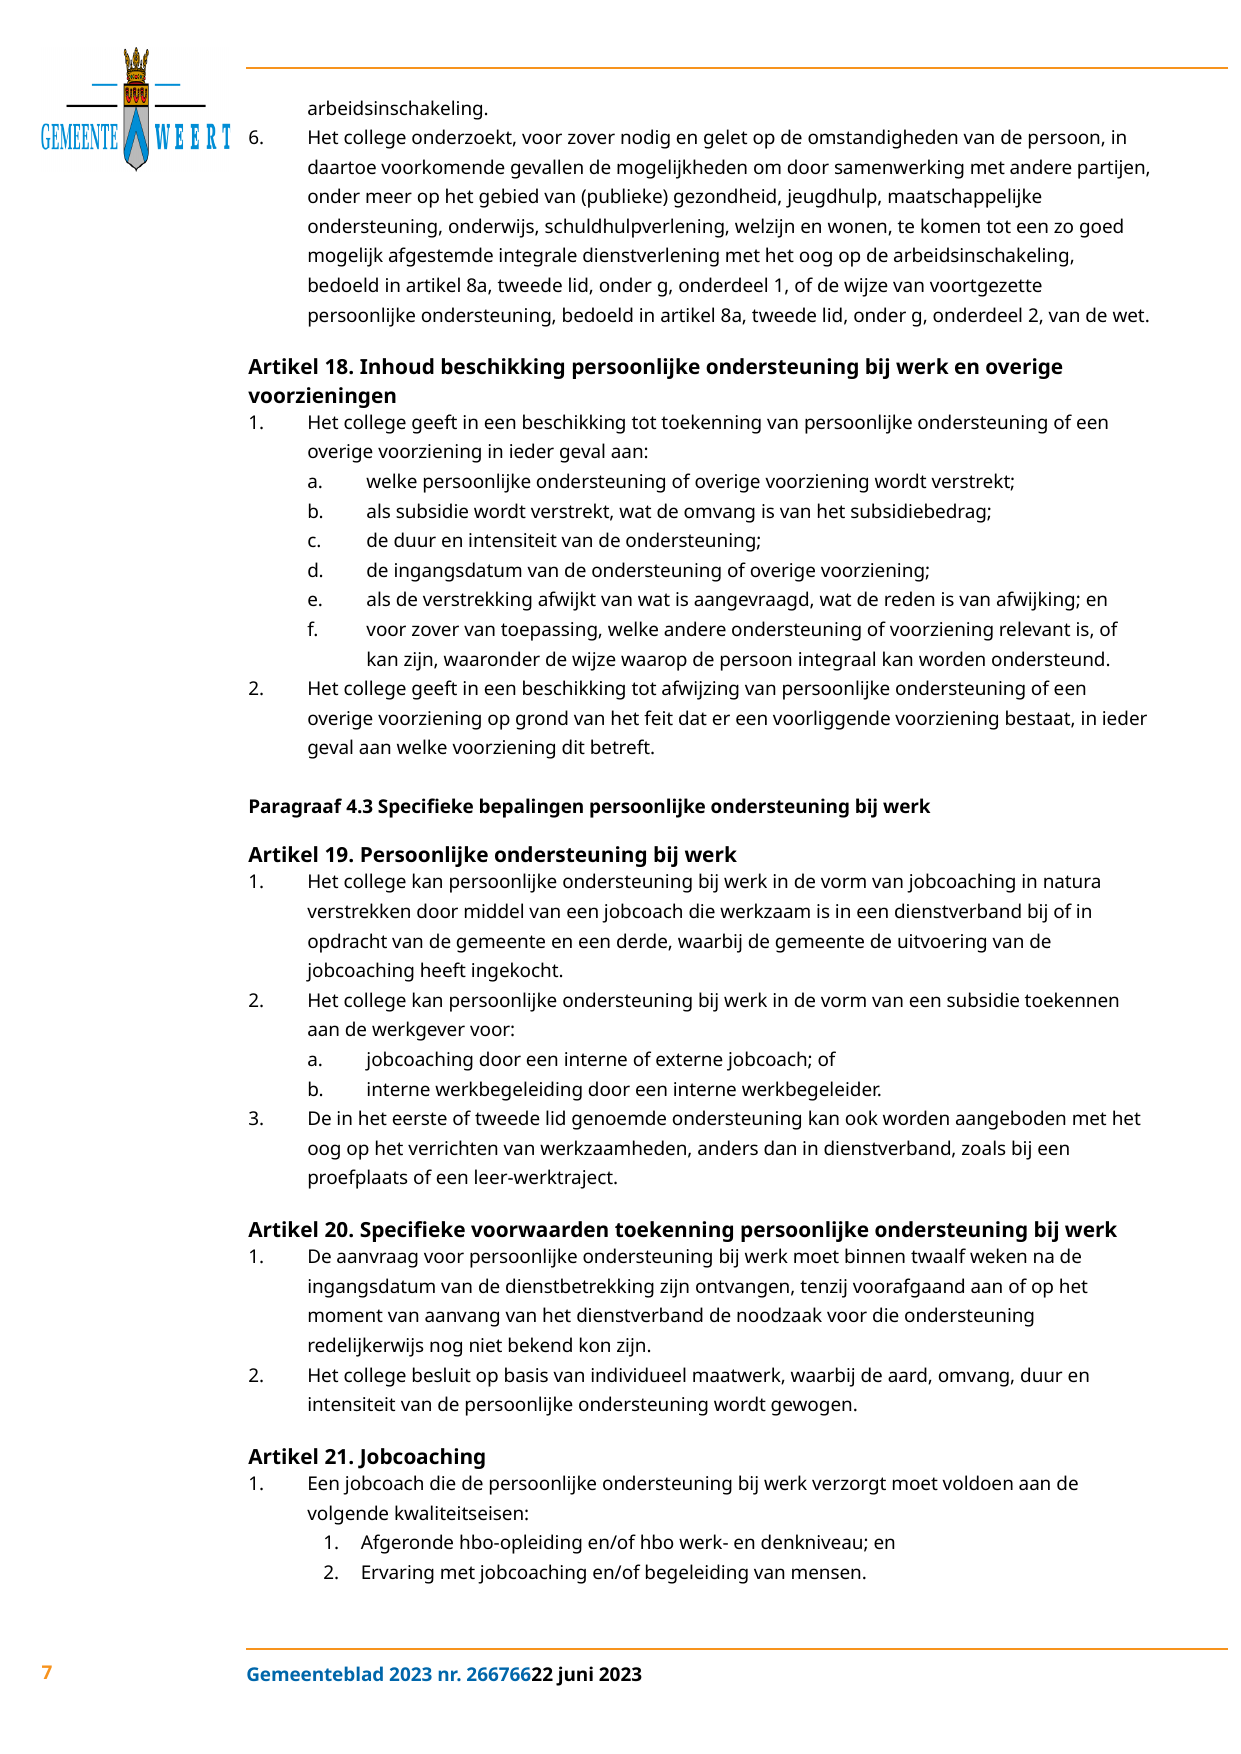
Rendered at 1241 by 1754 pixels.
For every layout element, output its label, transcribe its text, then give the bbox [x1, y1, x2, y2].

text Artikel 21. Jobcoaching [248, 1442, 1152, 1470]
list als subsidie wordt verstrekt, wat de omvang is van het subsidiebedrag; [307, 498, 1152, 524]
list Het college onderzoekt, voor zover nodig en gelet op de omstandigheden van de persoon, in daartoe voorkomende gevallen de mogelijkheden om door samenwerking met andere partijen, onder meer op het gebied van (publieke) gezondheid, jeugdhulp, maatschappelijke ondersteuning, onderwijs, schuldhulpverlening, welzijn en wonen, te komen tot een zo goed mogelijk afgestemde integrale dienstverlening met het oog op de arbeidsinschakeling, bedoeld in artikel 8a, tweede lid, onder g, onderdeel 1, of de wijze van voortgezette persoonlijke ondersteuning, bedoeld in artikel 8a, tweede lid, onder g, onderdeel 2, van de wet. [248, 124, 1152, 328]
list de ingangsdatum van de ondersteuning of overige voorziening; [307, 557, 1152, 583]
list Het college kan persoonlijke ondersteuning bij werk in de vorm van een subsidie toekennen aan de werkgever voor: [248, 987, 1152, 1042]
list de duur en intensiteit van de ondersteuning; [307, 527, 1152, 553]
list Een jobcoach die de persoonlijke ondersteuning bij werk verzorgt moet voldoen aan de volgende kwaliteitseisen: [248, 1470, 1152, 1526]
list als de verstrekking afwijkt van wat is aangevraagd, wat de reden is van afwijking; en [307, 587, 1152, 612]
text Artikel 19. Persoonlijke ondersteuning bij werk [248, 840, 1152, 869]
list Het college geeft in een beschikking tot afwijzing van persoonlijke ondersteuning of een overige voorziening op grond van het feit dat er een voorliggende voorziening bestaat, in ieder geval aan welke voorziening dit betreft. [248, 675, 1152, 760]
list Het college kan persoonlijke ondersteuning bij werk in de vorm van jobcoaching in natura verstrekken door middel van een jobcoach die werkzaam is in een dienstverband bij of in opdracht van de gemeente en een derde, waarbij de gemeente de uitvoering van de jobcoaching heeft ingekocht. [248, 869, 1152, 983]
list voor zover van toepassing, welke andere ondersteuning of voorziening relevant is, of kan zijn, waaronder de wijze waarop de persoon integraal kan worden ondersteund. [307, 616, 1152, 672]
list interne werkbegeleiding door een interne werkbegeleider. [307, 1076, 1152, 1102]
text Artikel 20. Specifieke voorwaarden toekenning persoonlijke ondersteuning bij werk [248, 1215, 1152, 1243]
list Het college geeft in een beschikking tot toekenning van persoonlijke ondersteuning of een overige voorziening in ieder geval aan: [248, 409, 1152, 464]
list Ervaring met jobcoaching en/of begeleiding van mensen. [323, 1559, 1152, 1585]
list Afgeronde hbo-opleiding en/of hbo werk- en denkniveau; en [323, 1529, 1152, 1555]
text Paragraaf 4.3 Specifieke bepalingen persoonlijke ondersteuning bij werk [248, 794, 1152, 819]
list jobcoaching door een interne of externe jobcoach; of [307, 1046, 1152, 1072]
list arbeidsinschakeling. [248, 95, 1152, 121]
list De in het eerste of tweede lid genoemde ondersteuning kan ook worden aangeboden met het oog op het verrichten van werkzaamheden, anders dan in dienstverband, zoals bij een proefplaats of een leer-werktraject. [248, 1105, 1152, 1190]
list welke persoonlijke ondersteuning of overige voorziening wordt verstrekt; [307, 468, 1152, 494]
list Het college besluit op basis van individueel maatwerk, waarbij de aard, omvang, duur en intensiteit van de persoonlijke ondersteuning wordt gewogen. [248, 1362, 1152, 1417]
text Artikel 18. Inhoud beschikking persoonlijke ondersteuning bij werk en overige voorzieningen [248, 352, 1152, 409]
picture [41, 47, 231, 172]
list De aanvraag voor persoonlijke ondersteuning bij werk moet binnen twaalf weken na de ingangsdatum van de dienstbetrekking zijn ontvangen, tenzij voorafgaand aan of op het moment van aanvang van het dienstverband de noodzaak voor die ondersteuning redelijkerwijs nog niet bekend kon zijn. [248, 1243, 1152, 1358]
